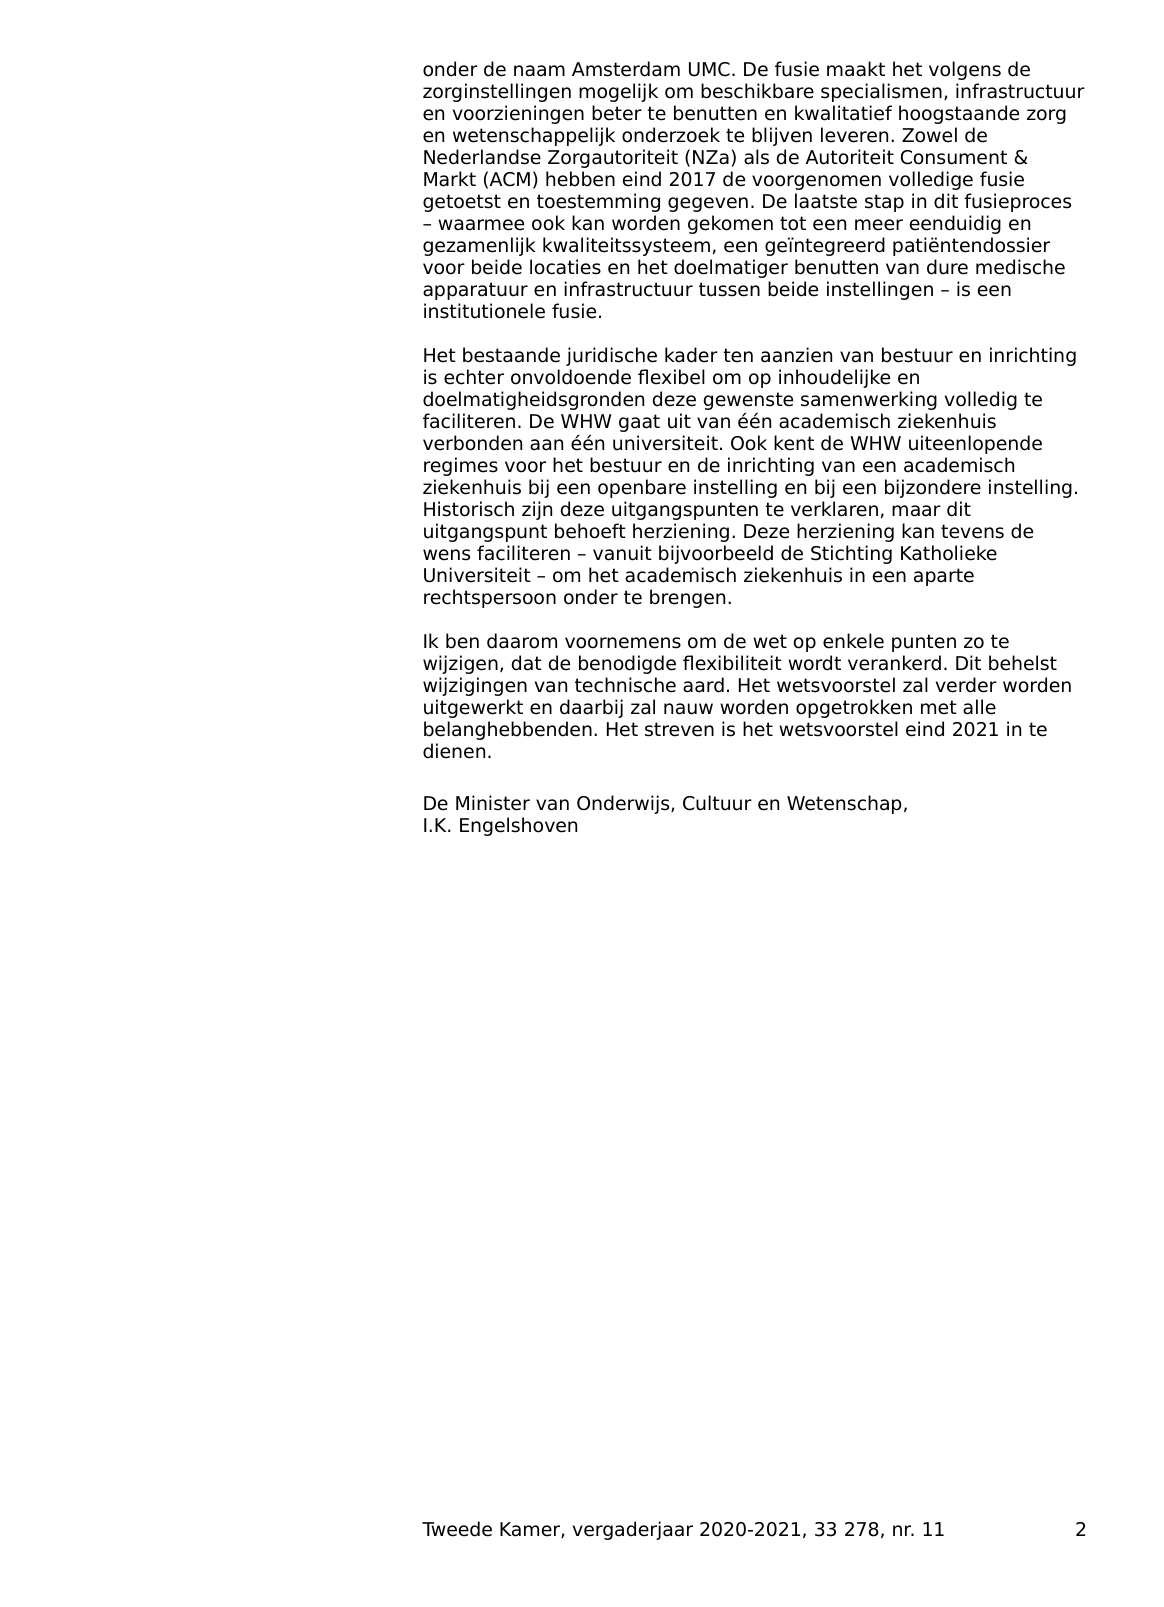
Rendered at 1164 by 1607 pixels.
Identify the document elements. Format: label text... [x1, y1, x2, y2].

text Het bestaande juridische kader ten aanzien van bestuur en inrichting is echter onvoldoende flexibel om op inhoudelijke en doelmatigheidsgronden deze gewenste samenwerking volledig te faciliteren. De WHW gaat uit van één academisch ziekenhuis verbonden aan één universiteit. Ook kent de WHW uiteenlopende regimes voor het bestuur en de inrichting van een academisch ziekenhuis bij een openbare instelling en bij een bijzondere instelling. Historisch zijn deze uitgangspunten te verklaren, maar dit uitgangspunt behoeft herziening. Deze herziening kan tevens de wens faciliteren – vanuit bijvoorbeeld de Stichting Katholieke Universiteit – om het academisch ziekenhuis in een aparte rechtspersoon onder te brengen. [422, 345, 1087, 609]
text onder de naam Amsterdam UMC. De fusie maakt het volgens de zorginstellingen mogelijk om beschikbare specialismen, infrastructuur en voorzieningen beter te benutten en kwalitatief hoogstaande zorg en wetenschappelijk onderzoek te blijven leveren. Zowel de Nederlandse Zorgautoriteit (NZa) als de Autoriteit Consument & Markt (ACM) hebben eind 2017 de voorgenomen volledige fusie getoetst en toestemming gegeven. De laatste stap in dit fusieproces – waarmee ook kan worden gekomen tot een meer eenduidig en gezamenlijk kwaliteitssysteem, een geïntegreerd patiëntendossier voor beide locaties en het doelmatiger benutten van dure medische apparatuur en infrastructuur tussen beide instellingen – is een institutionele fusie. [422, 59, 1087, 323]
text Ik ben daarom voornemens om de wet op enkele punten zo te wijzigen, dat de benodigde flexibiliteit wordt verankerd. Dit behelst wijzigingen van technische aard. Het wetsvoorstel zal verder worden uitgewerkt en daarbij zal nauw worden opgetrokken met alle belanghebbenden. Het streven is het wetsvoorstel eind 2021 in te dienen. [422, 631, 1087, 763]
text De Minister van Onderwijs, Cultuur en Wetenschap, I.K. Engelshoven [422, 793, 1087, 837]
